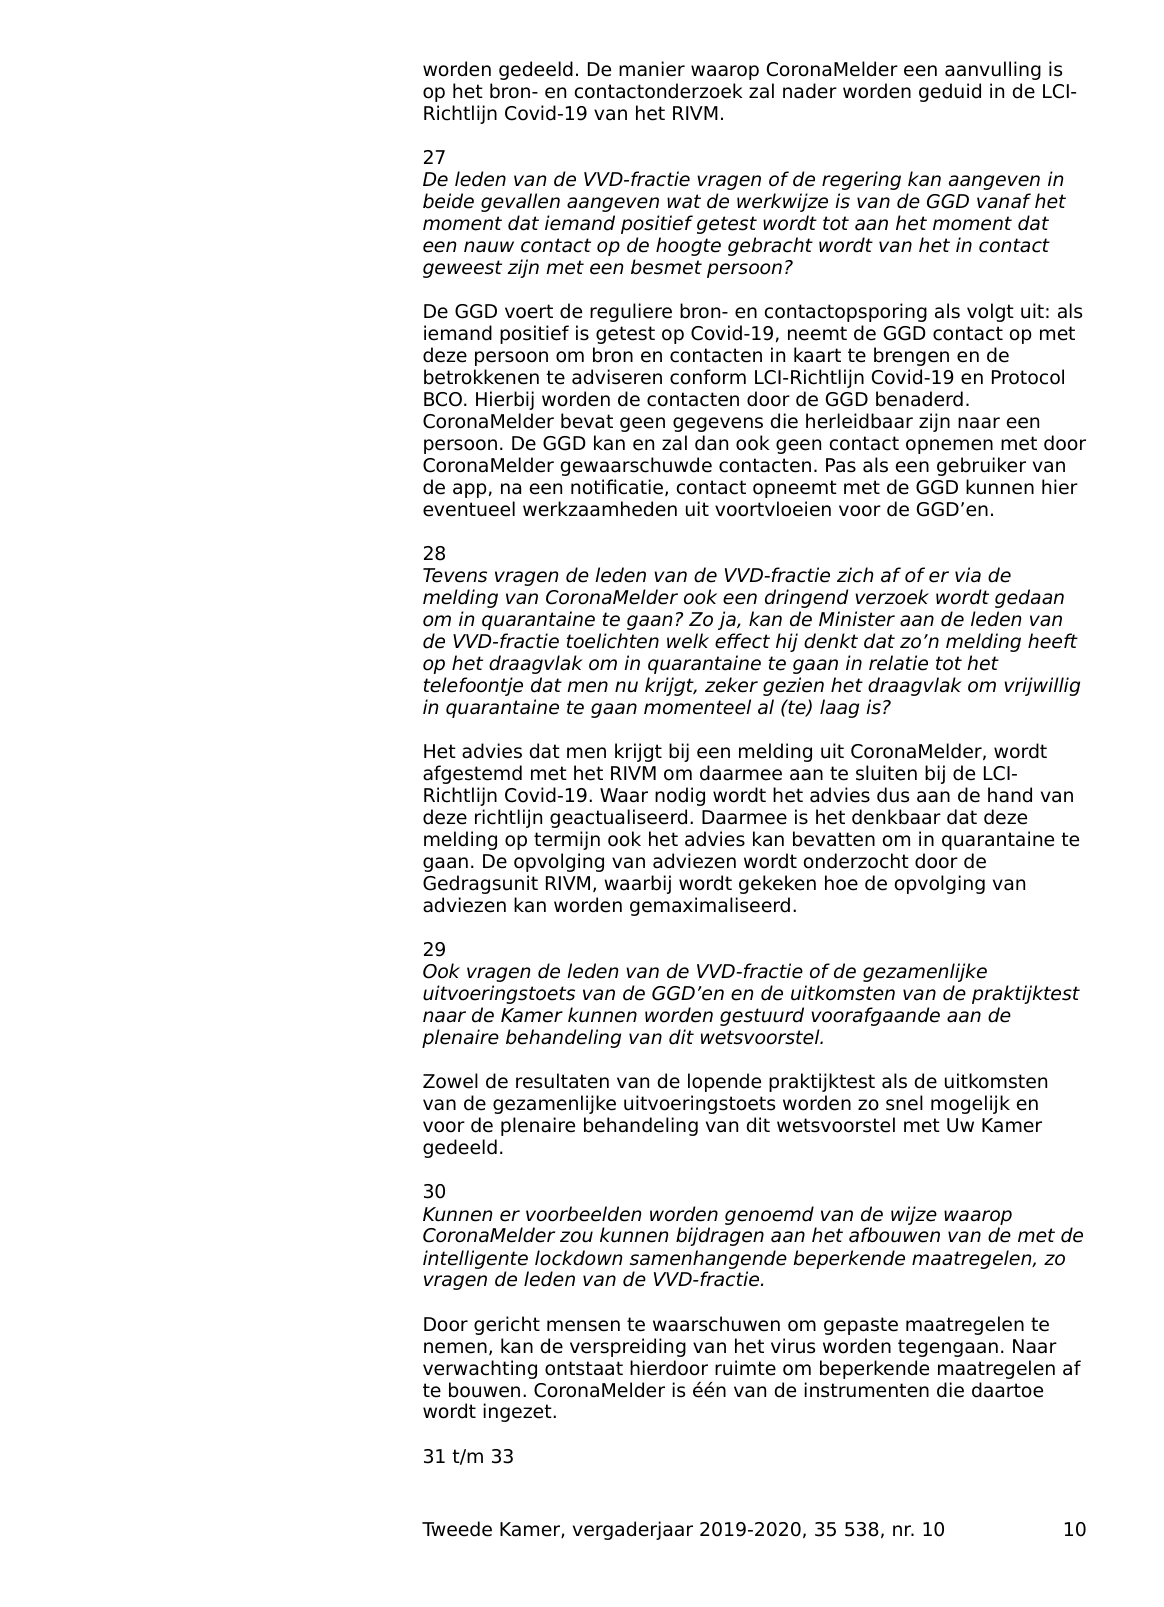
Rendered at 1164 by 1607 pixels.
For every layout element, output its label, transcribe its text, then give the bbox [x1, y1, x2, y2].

text 29 [422, 939, 1087, 961]
text 27 [422, 147, 1087, 169]
text Het advies dat men krijgt bij een melding uit CoronaMelder, wordt afgestemd met het RIVM om daarmee aan te sluiten bij de LCI-Richtlijn Covid-19. Waar nodig wordt het advies dus aan de hand van deze richtlijn geactualiseerd. Daarmee is het denkbaar dat deze melding op termijn ook het advies kan bevatten om in quarantaine te gaan. De opvolging van adviezen wordt onderzocht door de Gedragsunit RIVM, waarbij wordt gekeken hoe de opvolging van adviezen kan worden gemaximaliseerd. [422, 741, 1087, 917]
text Kunnen er voorbeelden worden genoemd van de wijze waarop CoronaMelder zou kunnen bijdragen aan het afbouwen van de met de intelligente lockdown samenhangende beperkende maatregelen, zo vragen de leden van de VVD-fractie. [422, 1203, 1087, 1291]
text Tevens vragen de leden van de VVD-fractie zich af of er via de melding van CoronaMelder ook een dringend verzoek wordt gedaan om in quarantaine te gaan? Zo ja, kan de Minister aan de leden van de VVD-fractie toelichten welk effect hij denkt dat zo’n melding heeft op het draagvlak om in quarantaine te gaan in relatie tot het telefoontje dat men nu krijgt, zeker gezien het draagvlak om vrijwillig in quarantaine te gaan momenteel al (te) laag is? [422, 565, 1087, 719]
text 28 [422, 543, 1087, 565]
text Zowel de resultaten van de lopende praktijktest als de uitkomsten van de gezamenlijke uitvoeringstoets worden zo snel mogelijk en voor de plenaire behandeling van dit wetsvoorstel met Uw Kamer gedeeld. [422, 1071, 1087, 1159]
text worden gedeeld. De manier waarop CoronaMelder een aanvulling is op het bron- en contactonderzoek zal nader worden geduid in de LCI-Richtlijn Covid-19 van het RIVM. [422, 59, 1087, 125]
text 30 [422, 1181, 1087, 1203]
text Ook vragen de leden van de VVD-fractie of de gezamenlijke uitvoeringstoets van de GGD’en en de uitkomsten van de praktijktest naar de Kamer kunnen worden gestuurd voorafgaande aan de plenaire behandeling van dit wetsvoorstel. [422, 961, 1087, 1049]
text De GGD voert de reguliere bron- en contactopsporing als volgt uit: als iemand positief is getest op Covid-19, neemt de GGD contact op met deze persoon om bron en contacten in kaart te brengen en de betrokkenen te adviseren conform LCI-Richtlijn Covid-19 en Protocol BCO. Hierbij worden de contacten door de GGD benaderd. [422, 301, 1087, 411]
text De leden van de VVD-fractie vragen of de regering kan aangeven in beide gevallen aangeven wat de werkwijze is van de GGD vanaf het moment dat iemand positief getest wordt tot aan het moment dat een nauw contact op de hoogte gebracht wordt van het in contact geweest zijn met een besmet persoon? [422, 169, 1087, 279]
text CoronaMelder bevat geen gegevens die herleidbaar zijn naar een persoon. De GGD kan en zal dan ook geen contact opnemen met door CoronaMelder gewaarschuwde contacten. Pas als een gebruiker van de app, na een notificatie, contact opneemt met de GGD kunnen hier eventueel werkzaamheden uit voortvloeien voor de GGD’en. [422, 411, 1087, 521]
text 31 t/m 33 [422, 1446, 1087, 1468]
text Door gericht mensen te waarschuwen om gepaste maatregelen te nemen, kan de verspreiding van het virus worden tegengaan. Naar verwachting ontstaat hierdoor ruimte om beperkende maatregelen af te bouwen. CoronaMelder is één van de instrumenten die daartoe wordt ingezet. [422, 1313, 1087, 1423]
